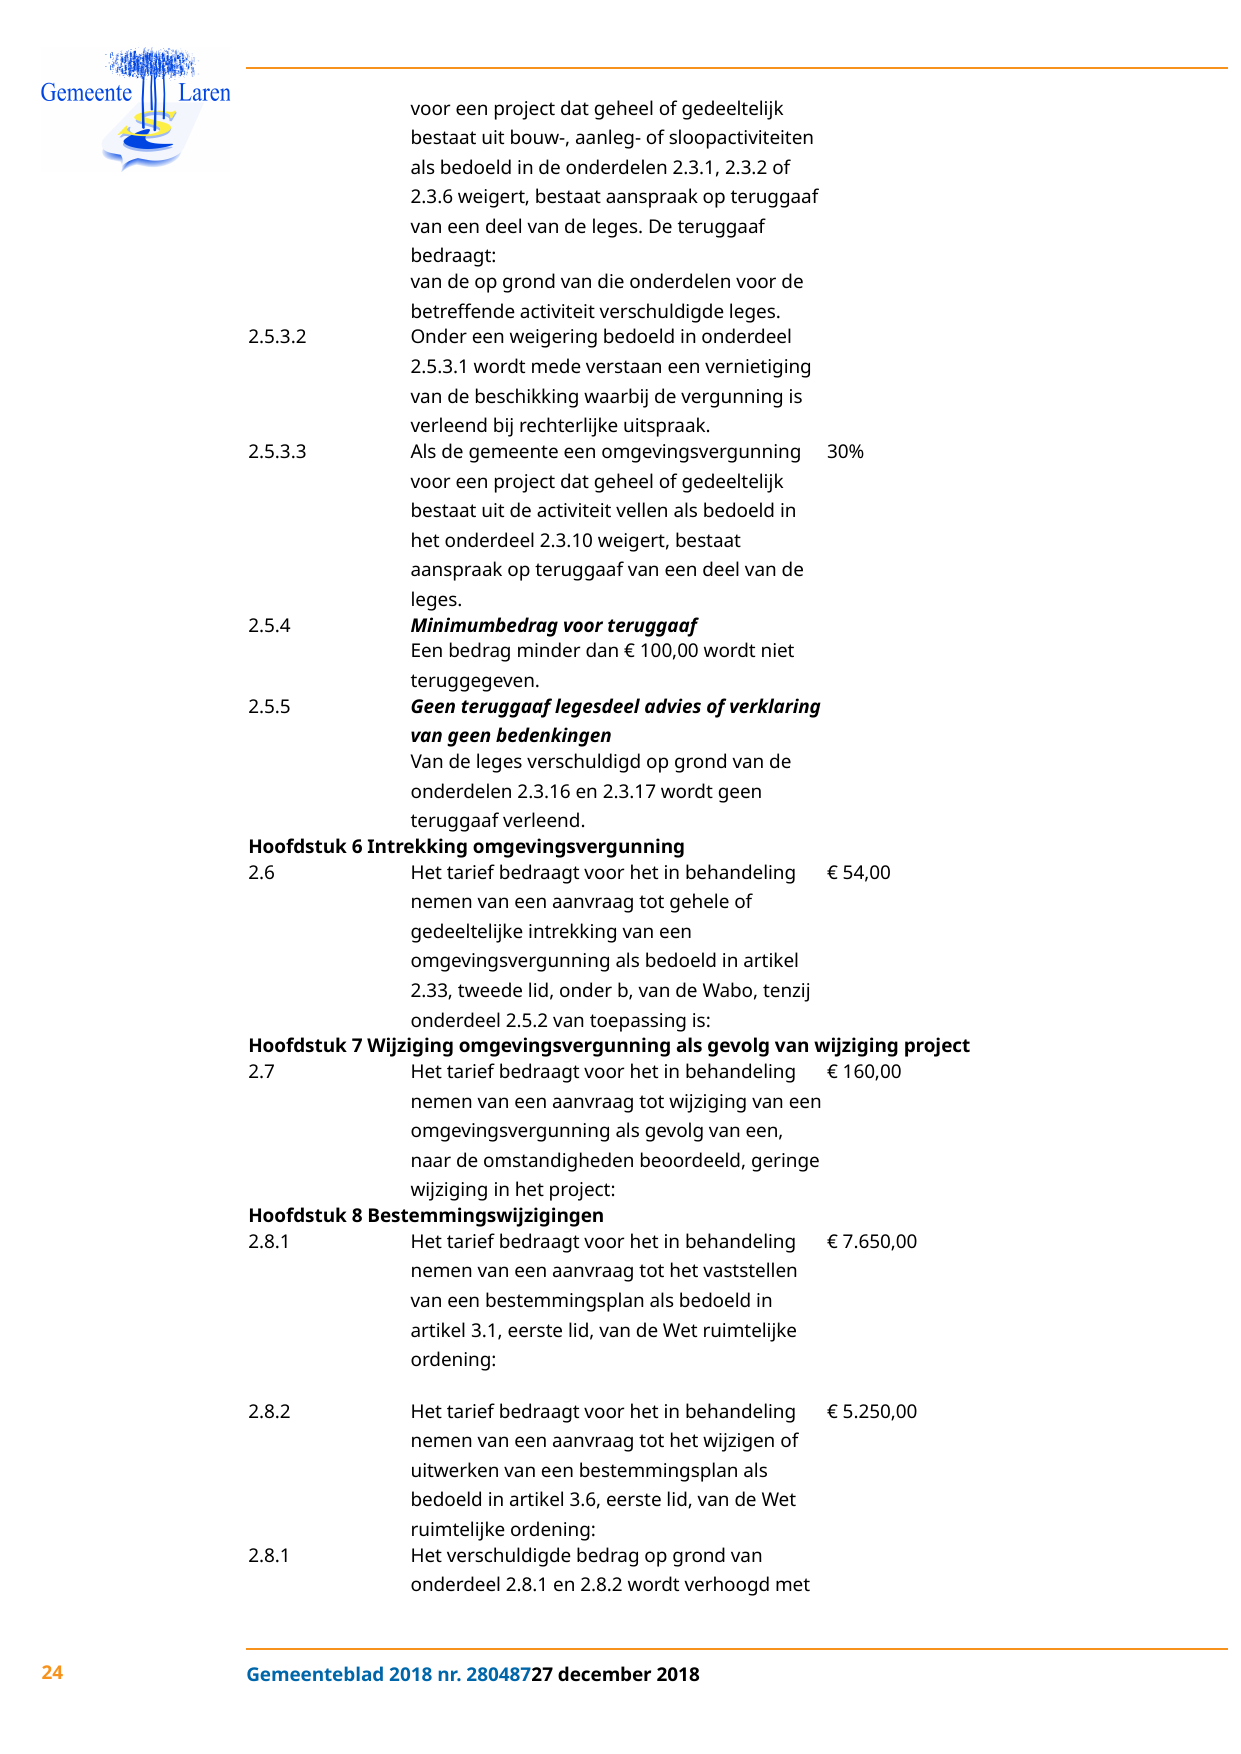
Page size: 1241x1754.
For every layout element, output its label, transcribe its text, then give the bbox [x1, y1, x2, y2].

table_cell [827, 1542, 1152, 1597]
table_cell 2.6 [248, 859, 410, 1032]
table_cell [248, 95, 410, 268]
table_cell Minimumbedrag voor teruggaaf [410, 612, 827, 638]
table_cell [827, 693, 1152, 748]
table_cell [827, 748, 1152, 833]
table_cell [248, 638, 410, 693]
table_cell € 7.650,00 [827, 1228, 1152, 1372]
table_cell 30% [827, 438, 1152, 612]
table_cell 2.8.1 [248, 1228, 410, 1372]
table_cell 2.7 [248, 1058, 410, 1202]
table_cell Het tarief bedraagt voor het in behandeling nemen van een aanvraag tot wijziging van een omgevingsvergunning als gevolg van een, naar de omstandigheden beoordeeld, geringe wijziging in het project: [410, 1058, 827, 1202]
table_cell Onder een weigering bedoeld in onderdeel 2.5.3.1 wordt mede verstaan een vernietiging van de beschikking waarbij de vergunning is verleend bij rechterlijke uitspraak. [410, 324, 827, 438]
table_cell € 5.250,00 [827, 1398, 1152, 1542]
table_cell Hoofdstuk 8 Bestemmingswijzigingen [248, 1202, 1152, 1228]
table_cell 2.5.3.3 [248, 438, 410, 612]
table_cell [827, 95, 1152, 268]
table_cell Het tarief bedraagt voor het in behandeling nemen van een aanvraag tot gehele of gedeeltelijke intrekking van een omgevingsvergunning als bedoeld in artikel 2.33, tweede lid, onder b, van de Wabo, tenzij onderdeel 2.5.2 van toepassing is: [410, 859, 827, 1032]
table_cell 2.5.5 [248, 693, 410, 748]
table_cell Een bedrag minder dan € 100,00 wordt niet teruggegeven. [410, 638, 827, 693]
table_cell € 160,00 [827, 1058, 1152, 1202]
table_cell Als de gemeente een omgevingsvergunning voor een project dat geheel of gedeeltelijk bestaat uit de activiteit vellen als bedoeld in het onderdeel 2.3.10 weigert, bestaat aanspraak op teruggaaf van een deel van de leges. [410, 438, 827, 612]
table_cell [248, 748, 410, 833]
table_cell [827, 612, 1152, 638]
table_cell [827, 638, 1152, 693]
table_cell Geen teruggaaf legesdeel advies of verklaring van geen bedenkingen [410, 693, 827, 748]
table_cell Van de leges verschuldigd op grond van de onderdelen 2.3.16 en 2.3.17 wordt geen teruggaaf verleend. [410, 748, 827, 833]
table_cell Hoofdstuk 6 Intrekking omgevingsvergunning [248, 833, 1152, 859]
table_cell Het tarief bedraagt voor het in behandeling nemen van een aanvraag tot het vaststellen van een bestemmingsplan als bedoeld in artikel 3.1, eerste lid, van de Wet ruimtelijke ordening: [410, 1228, 827, 1372]
table_cell Hoofdstuk 7 Wijziging omgevingsvergunning als gevolg van wijziging project [248, 1033, 1152, 1058]
table_cell 2.5.3.2 [248, 324, 410, 438]
table_cell 2.8.2 [248, 1398, 410, 1542]
table_cell [248, 269, 410, 324]
table_cell [410, 1372, 827, 1398]
table_cell [827, 324, 1152, 438]
picture [41, 47, 231, 172]
table_cell 2.8.1 [248, 1542, 410, 1597]
table_cell voor een project dat geheel of gedeeltelijk bestaat uit bouw-, aanleg- of sloopactiviteiten als bedoeld in de onderdelen 2.3.1, 2.3.2 of 2.3.6 weigert, bestaat aanspraak op teruggaaf van een deel van de leges. De teruggaaf bedraagt: [410, 95, 827, 268]
table_cell van de op grond van die onderdelen voor de betreffende activiteit verschuldigde leges. [410, 269, 827, 324]
table_cell Het tarief bedraagt voor het in behandeling nemen van een aanvraag tot het wijzigen of uitwerken van een bestemmingsplan als bedoeld in artikel 3.6, eerste lid, van de Wet ruimtelijke ordening: [410, 1398, 827, 1542]
table_cell 2.5.4 [248, 612, 410, 638]
table_cell Het verschuldigde bedrag op grond van onderdeel 2.8.1 en 2.8.2 wordt verhoogd met [410, 1542, 827, 1597]
table_cell [827, 269, 1152, 324]
table_cell € 54,00 [827, 859, 1152, 1032]
table_cell [248, 1372, 410, 1398]
table_cell [827, 1372, 1152, 1398]
